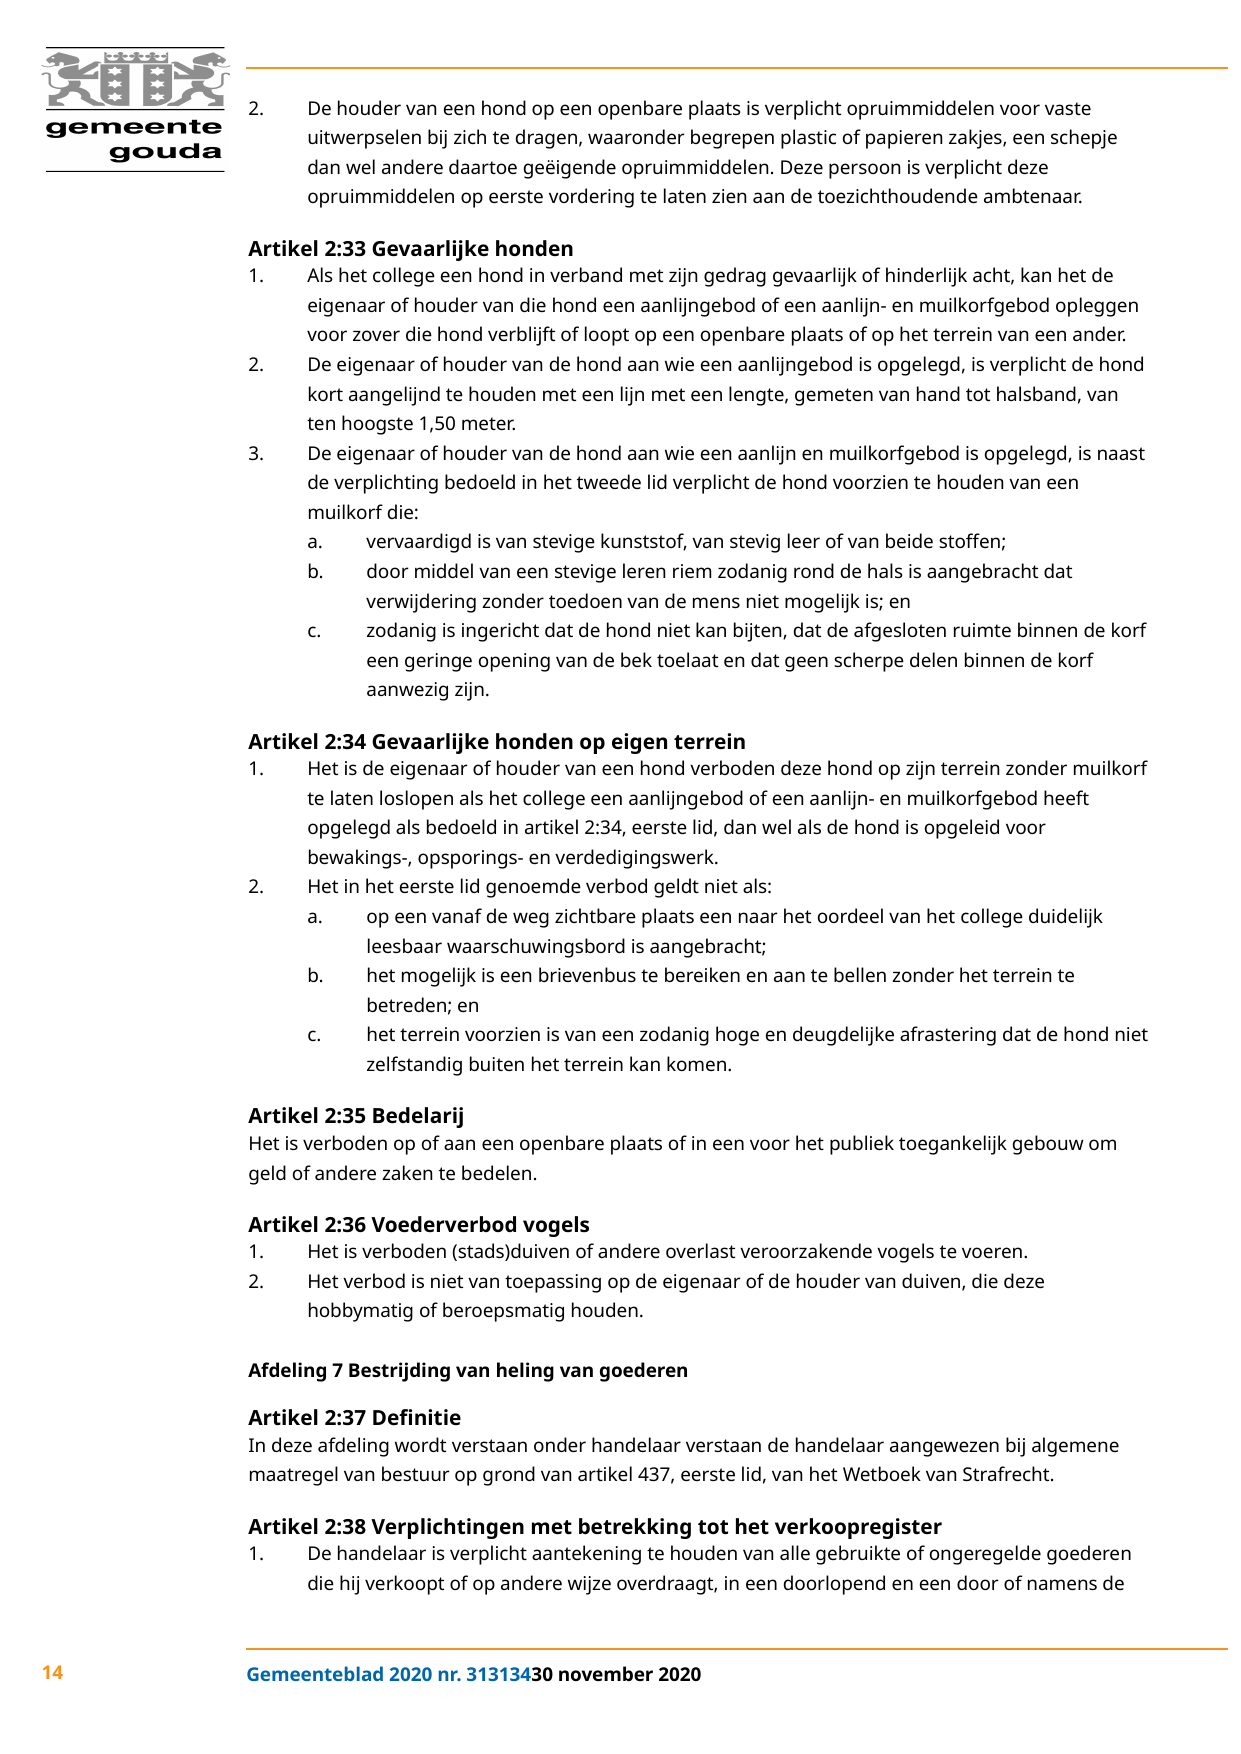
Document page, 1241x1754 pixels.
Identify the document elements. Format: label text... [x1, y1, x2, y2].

list zodanig is ingericht dat de hond niet kan bijten, dat de afgesloten ruimte binnen de korf een geringe opening van de bek toelaat en dat geen scherpe delen binnen de korf aanwezig zijn. [307, 617, 1152, 702]
list op een vanaf de weg zichtbare plaats een naar het oordeel van het college duidelijk leesbaar waarschuwingsbord is aangebracht; [307, 903, 1152, 959]
text Afdeling 7 Bestrijding van heling van goederen [248, 1357, 1152, 1383]
list De eigenaar of houder van de hond aan wie een aanlijngebod is opgelegd, is verplicht de hond kort aangelijnd te houden met een lijn met een lengte, gemeten van hand tot halsband, van ten hoogste 1,50 meter. [248, 351, 1152, 436]
list door middel van een stevige leren riem zodanig rond de hals is aangebracht dat verwijdering zonder toedoen van de mens niet mogelijk is; en [307, 558, 1152, 613]
list Als het college een hond in verband met zijn gedrag gevaarlijk of hinderlijk acht, kan het de eigenaar of houder van die hond een aanlijngebod of een aanlijn- en muilkorfgebod opleggen voor zover die hond verblijft of loopt op een openbare plaats of op het terrein van een ander. [248, 262, 1152, 347]
text Artikel 2:33 Gevaarlijke honden [248, 234, 1152, 262]
text Het is verboden op of aan een openbare plaats of in een voor het publiek toegankelijk gebouw om geld of andere zaken te bedelen. [248, 1130, 1152, 1185]
list het terrein voorzien is van een zodanig hoge en deugdelijke afrastering dat de hond niet zelfstandig buiten het terrein kan komen. [307, 1022, 1152, 1077]
text Artikel 2:36 Voederverbod vogels [248, 1210, 1152, 1238]
list De handelaar is verplicht aantekening te houden van alle gebruikte of ongeregelde goederen die hij verkoopt of op andere wijze overdraagt, in een doorlopend en een door of namens de [248, 1540, 1152, 1596]
list het mogelijk is een brievenbus te bereiken en aan te bellen zonder het terrein te betreden; en [307, 962, 1152, 1018]
text Artikel 2:34 Gevaarlijke honden op eigen terrein [248, 727, 1152, 755]
text Artikel 2:38 Verplichtingen met betrekking tot het verkoopregister [248, 1512, 1152, 1540]
text In deze afdeling wordt verstaan onder handelaar verstaan de handelaar aangewezen bij algemene maatregel van bestuur op grond van artikel 437, eerste lid, van het Wetboek van Strafrecht. [248, 1432, 1152, 1487]
list Het is verboden (stads)duiven of andere overlast veroorzakende vogels te voeren. [248, 1238, 1152, 1264]
list De houder van een hond op een openbare plaats is verplicht opruimmiddelen voor vaste uitwerpselen bij zich te dragen, waaronder begrepen plastic of papieren zakjes, een schepje dan wel andere daartoe geëigende opruimmiddelen. Deze persoon is verplicht deze opruimmiddelen op eerste vordering te laten zien aan de toezichthoudende ambtenaar. [248, 95, 1152, 209]
list De eigenaar of houder van de hond aan wie een aanlijn en muilkorfgebod is opgelegd, is naast de verplichting bedoeld in het tweede lid verplicht de hond voorzien te houden van een muilkorf die: [248, 440, 1152, 525]
list Het verbod is niet van toepassing op de eigenaar of de houder van duiven, die deze hobbymatig of beroepsmatig houden. [248, 1268, 1152, 1323]
list Het is de eigenaar of houder van een hond verboden deze hond op zijn terrein zonder muilkorf te laten loslopen als het college een aanlijngebod of een aanlijn- en muilkorfgebod heeft opgelegd als bedoeld in artikel 2:34, eerste lid, dan wel als de hond is opgeleid voor bewakings-, opsporings- en verdedigingswerk. [248, 755, 1152, 870]
text Artikel 2:37 Definitie [248, 1403, 1152, 1432]
list vervaardigd is van stevige kunststof, van stevig leer of van beide stoffen; [307, 529, 1152, 554]
text Artikel 2:35 Bedelarij [248, 1102, 1152, 1130]
picture [41, 47, 231, 172]
list Het in het eerste lid genoemde verbod geldt niet als: [248, 874, 1152, 899]
